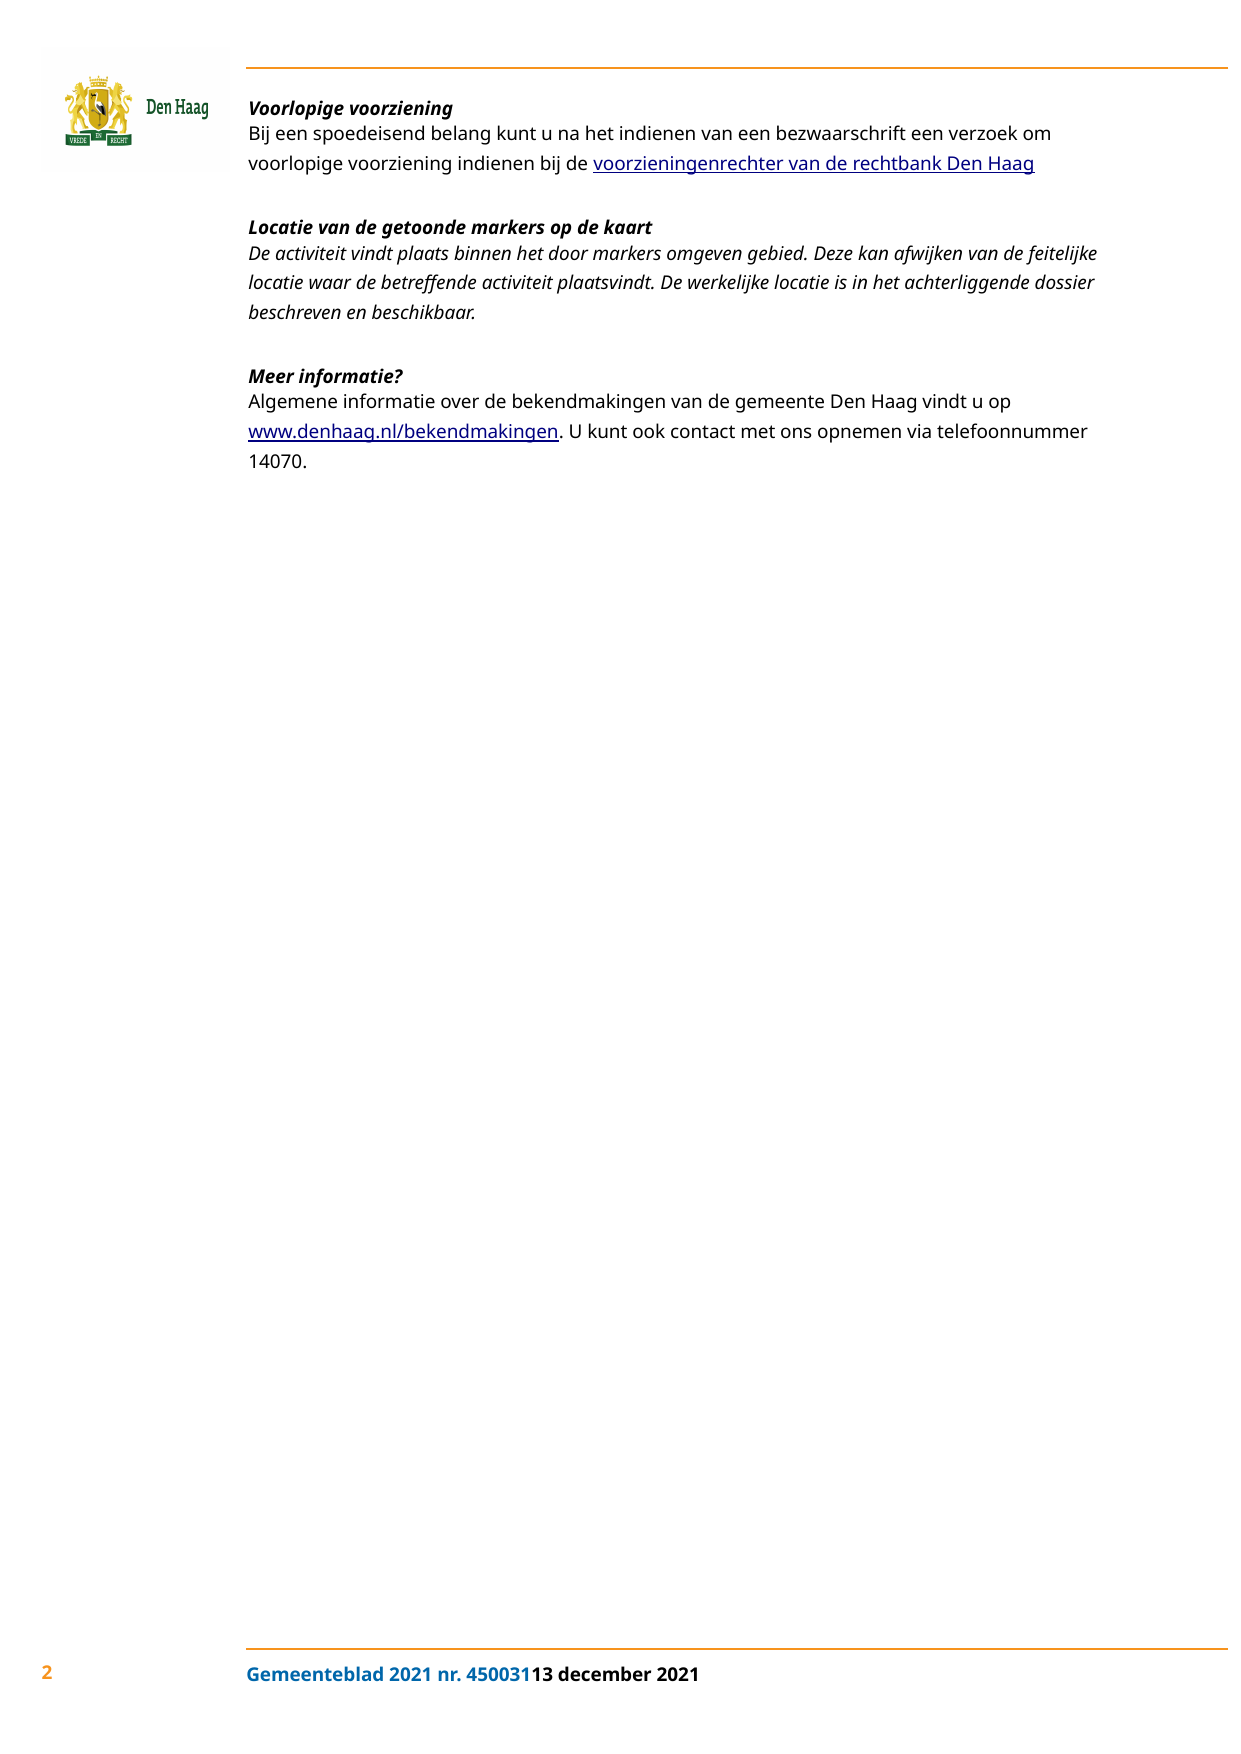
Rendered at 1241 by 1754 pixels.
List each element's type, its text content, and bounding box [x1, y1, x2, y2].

text De activiteit vindt plaats binnen het door markers omgeven gebied. Deze kan afwijken van de feitelijke locatie waar de betreffende activiteit plaatsvindt. De werkelijke locatie is in het achterliggende dossier beschreven en beschikbaar. [248, 240, 1152, 325]
picture [41, 47, 231, 172]
text Voorlopige voorziening [248, 95, 1152, 121]
text Bij een spoedeisend belang kunt u na het indienen van een bezwaarschrift een verzoek om voorlopige voorziening indienen bij de voorzieningenrechter van de rechtbank Den Haag [248, 121, 1152, 176]
text Algemene informatie over de bekendmakingen van de gemeente Den Haag vindt u op www.denhaag.nl/bekendmakingen. U kunt ook contact met ons opnemen via telefoonnummer 14070. [248, 389, 1152, 473]
text Locatie van de getoonde markers op de kaart [248, 214, 1152, 240]
text Meer informatie? [248, 363, 1152, 389]
